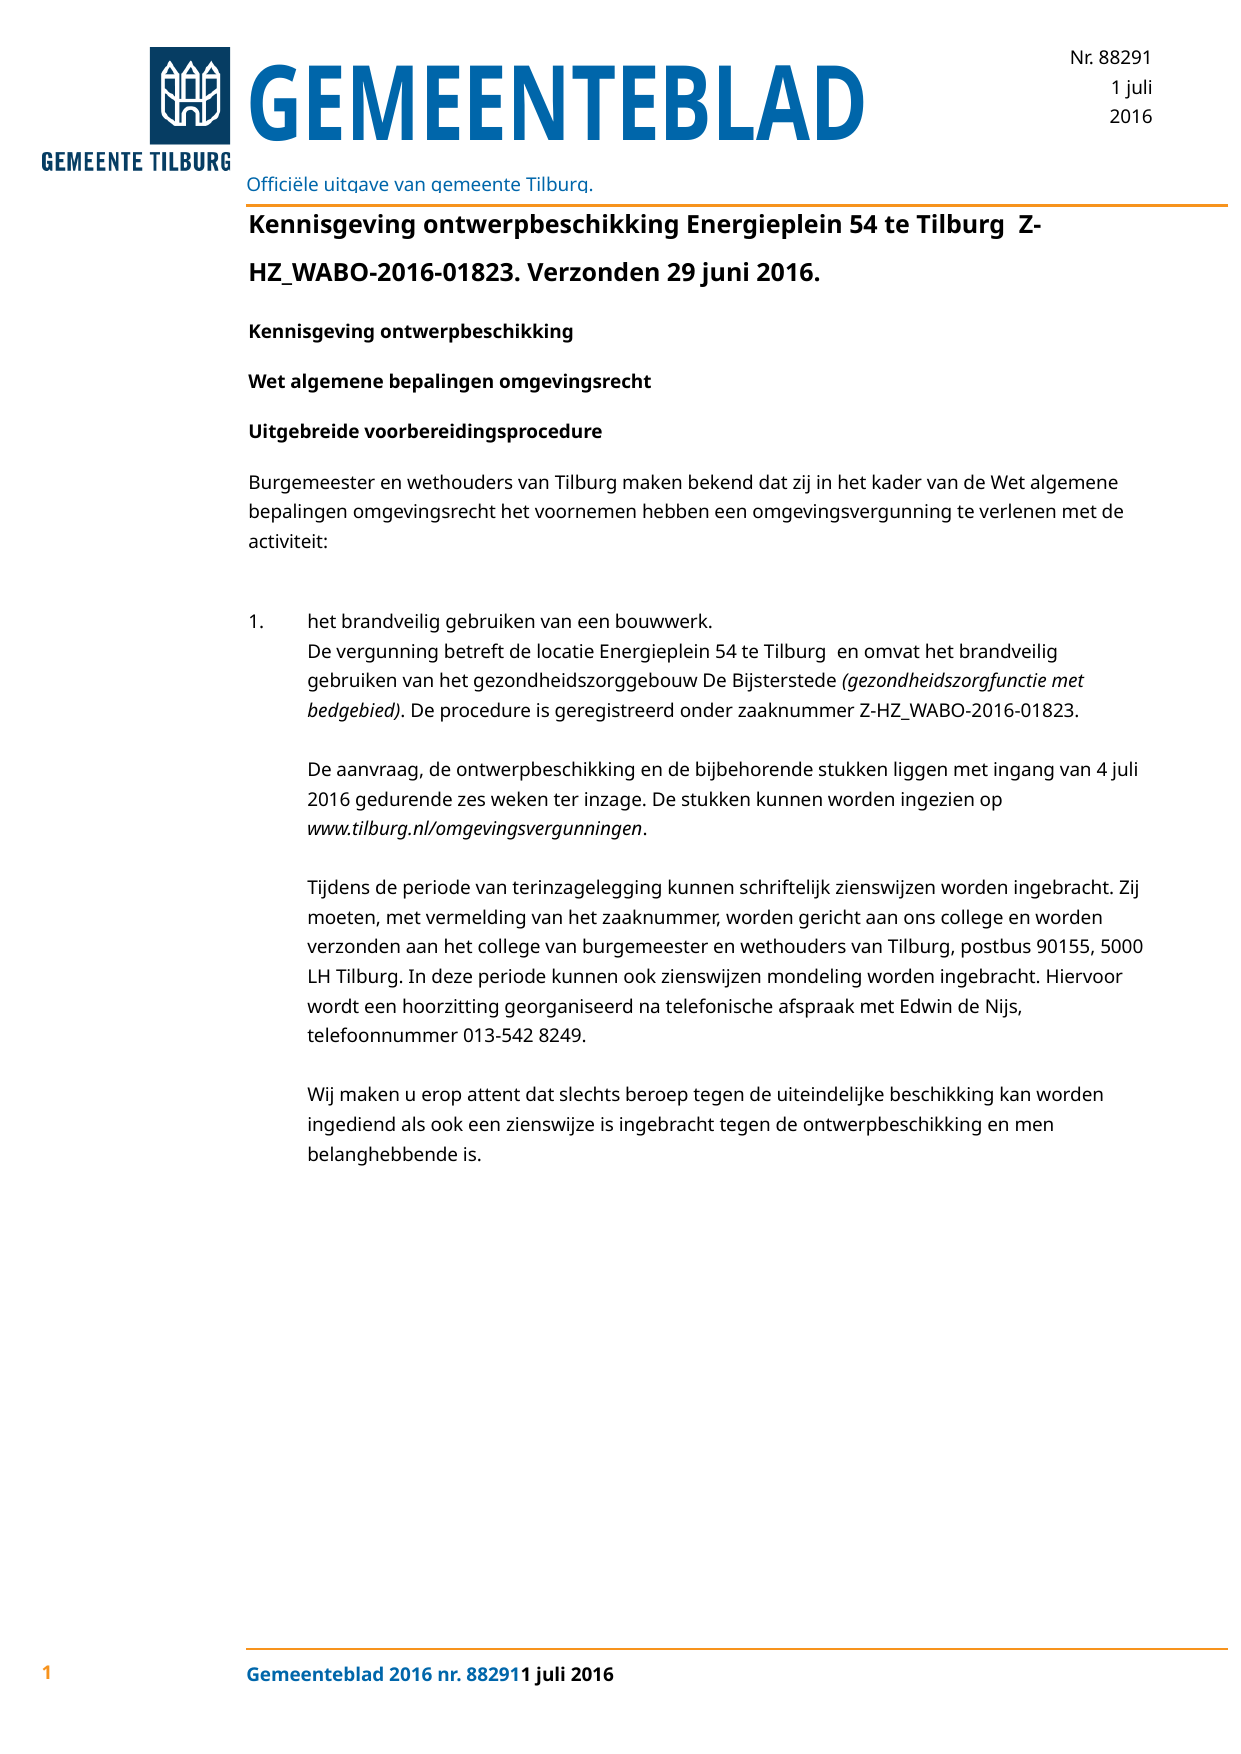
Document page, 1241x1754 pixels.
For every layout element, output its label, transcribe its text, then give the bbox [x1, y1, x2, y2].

picture [41, 47, 231, 172]
text Uitgebreide voorbereidingsprocedure [248, 419, 1152, 444]
text Kennisgeving ontwerpbeschikking Energieplein 54 te Tilburg Z-HZ_WABO-2016-01823. Verzonden 29 juni 2016. [248, 207, 1152, 288]
text Kennisgeving ontwerpbeschikking [248, 318, 1152, 344]
list het brandveilig gebruiken van een bouwwerk. [248, 608, 1152, 634]
text Wet algemene bepalingen omgevingsrecht [248, 368, 1152, 394]
text Burgemeester en wethouders van Tilburg maken bekend dat zij in het kader van de Wet algemene bepalingen omgevingsrecht het voornemen hebben een omgevingsvergunning te verlenen met de activiteit: [248, 469, 1152, 554]
list De vergunning betreft de locatie Energieplein 54 te Tilburg en omvat het brandveilig gebruiken van het gezondheidszorggebouw De Bijsterstede (gezondheidszorgfunctie met bedgebied). De procedure is geregistreerd onder zaaknummer Z-HZ_WABO-2016-01823. [248, 638, 1152, 723]
list Wij maken u erop attent dat slechts beroep tegen de uiteindelijke beschikking kan worden ingediend als ook een zienswijze is ingebracht tegen de ontwerpbeschikking en men belanghebbende is. [248, 1082, 1152, 1167]
list De aanvraag, de ontwerpbeschikking en de bijbehorende stukken liggen met ingang van 4 juli 2016 gedurende zes weken ter inzage. De stukken kunnen worden ingezien op www.tilburg.nl/omgevingsvergunningen. [248, 756, 1152, 841]
list Tijdens de periode van terinzagelegging kunnen schriftelijk zienswijzen worden ingebracht. Zij moeten, met vermelding van het zaaknummer, worden gericht aan ons college en worden verzonden aan het college van burgemeester en wethouders van Tilburg, postbus 90155, 5000 LH Tilburg. In deze periode kunnen ook zienswijzen mondeling worden ingebracht. Hiervoor wordt een hoorzitting georganiseerd na telefonische afspraak met Edwin de Nijs, telefoonnummer 013-542 8249. [248, 874, 1152, 1048]
